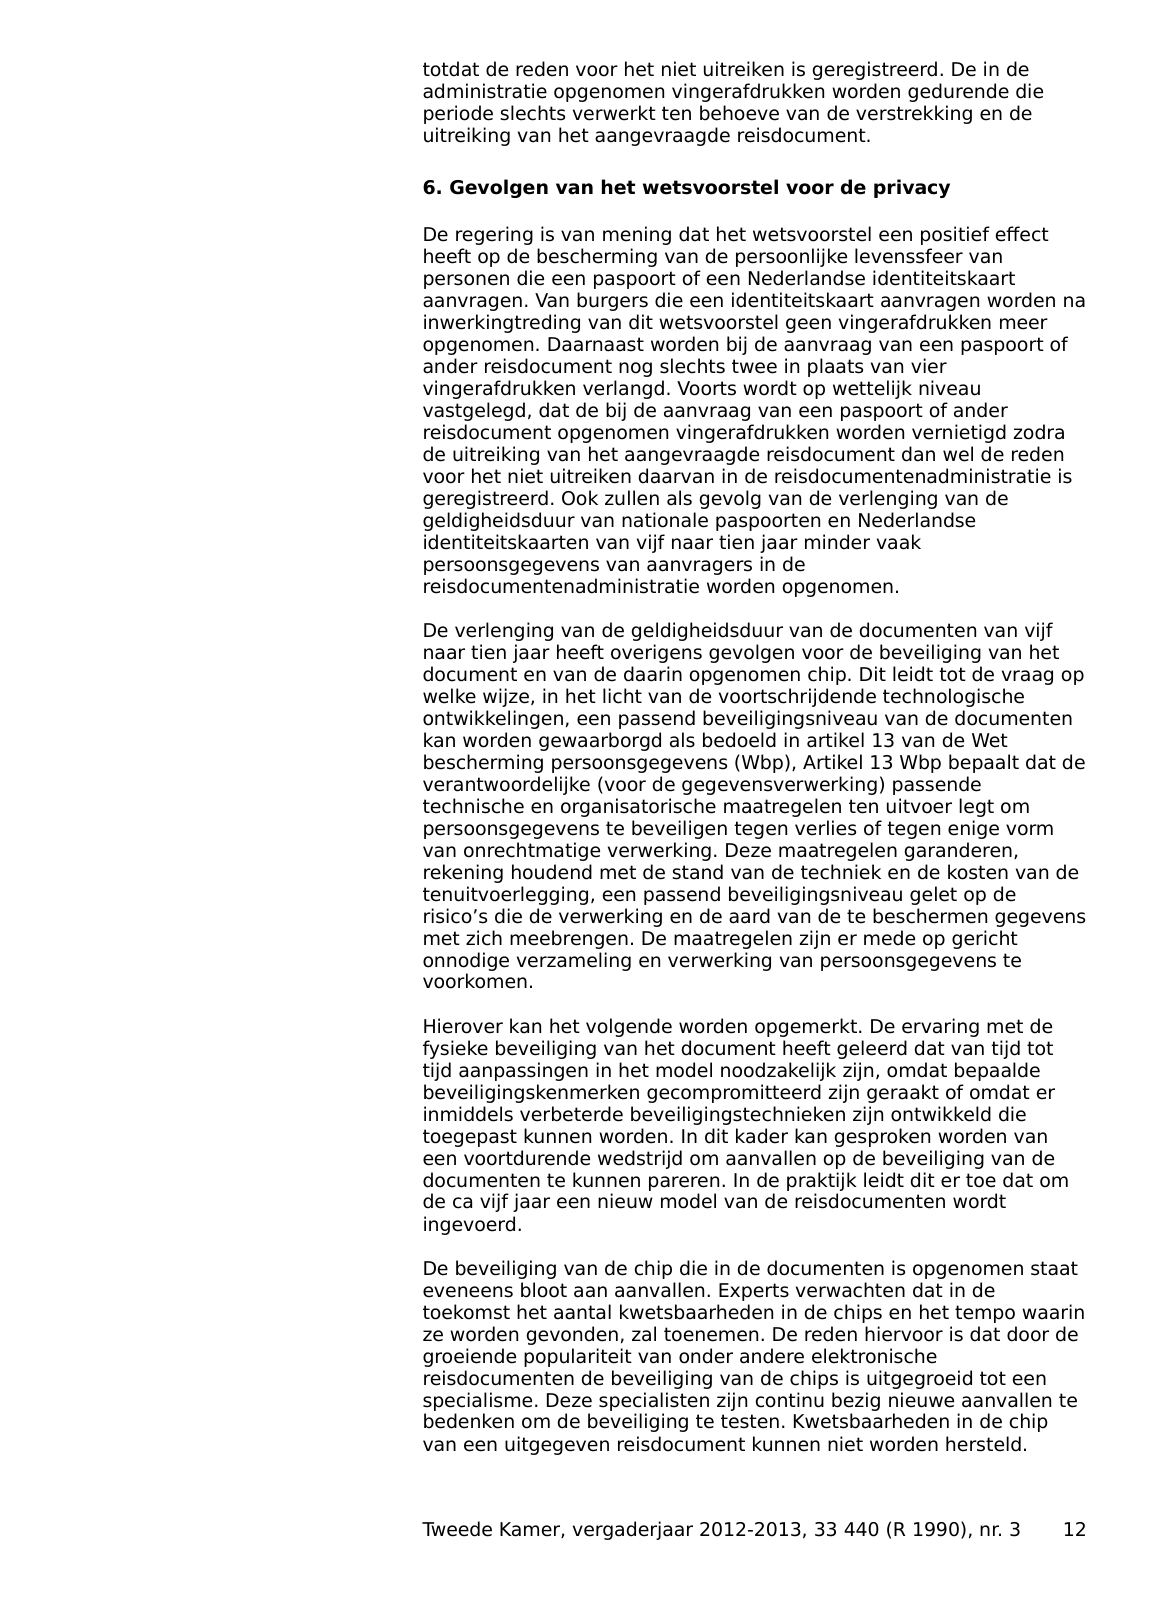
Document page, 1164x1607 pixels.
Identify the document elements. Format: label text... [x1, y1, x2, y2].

text De regering is van mening dat het wetsvoorstel een positief effect heeft op de bescherming van de persoonlijke levenssfeer van personen die een paspoort of een Nederlandse identiteitskaart aanvragen. Van burgers die een identiteitskaart aanvragen worden na inwerkingtreding van dit wetsvoorstel geen vingerafdrukken meer opgenomen. Daarnaast worden bij de aanvraag van een paspoort of ander reisdocument nog slechts twee in plaats van vier vingerafdrukken verlangd. Voorts wordt op wettelijk niveau vastgelegd, dat de bij de aanvraag van een paspoort of ander reisdocument opgenomen vingerafdrukken worden vernietigd zodra de uitreiking van het aangevraagde reisdocument dan wel de reden voor het niet uitreiken daarvan in de reisdocumentenadministratie is geregistreerd. Ook zullen als gevolg van de verlenging van de geldigheidsduur van nationale paspoorten en Nederlandse identiteitskaarten van vijf naar tien jaar minder vaak persoonsgegevens van aanvragers in de reisdocumentenadministratie worden opgenomen. [422, 224, 1087, 598]
text Hierover kan het volgende worden opgemerkt. De ervaring met de fysieke beveiliging van het document heeft geleerd dat van tijd tot tijd aanpassingen in het model noodzakelijk zijn, omdat bepaalde beveiligingskenmerken gecompromitteerd zijn geraakt of omdat er inmiddels verbeterde beveiligingstechnieken zijn ontwikkeld die toegepast kunnen worden. In dit kader kan gesproken worden van een voortdurende wedstrijd om aanvallen op de beveiliging van de documenten te kunnen pareren. In de praktijk leidt dit er toe dat om de ca vijf jaar een nieuw model van de reisdocumenten wordt ingevoerd. [422, 1016, 1087, 1235]
text De verlenging van de geldigheidsduur van de documenten van vijf naar tien jaar heeft overigens gevolgen voor de beveiliging van het document en van de daarin opgenomen chip. Dit leidt tot de vraag op welke wijze, in het licht van de voortschrijdende technologische ontwikkelingen, een passend beveiligingsniveau van de documenten kan worden gewaarborgd als bedoeld in artikel 13 van de Wet bescherming persoonsgegevens (Wbp), Artikel 13 Wbp bepaalt dat de verantwoordelijke (voor de gegevensverwerking) passende technische en organisatorische maatregelen ten uitvoer legt om persoonsgegevens te beveiligen tegen verlies of tegen enige vorm van onrechtmatige verwerking. Deze maatregelen garanderen, rekening houdend met de stand van de techniek en de kosten van de tenuitvoerlegging, een passend beveiligingsniveau gelet op de risico’s die de verwerking en de aard van de te beschermen gegevens met zich meebrengen. De maatregelen zijn er mede op gericht onnodige verzameling en verwerking van persoonsgegevens te voorkomen. [422, 620, 1087, 993]
subtitle 6. Gevolgen van het wetsvoorstel voor de privacy [422, 177, 1087, 199]
text De beveiliging van de chip die in de documenten is opgenomen staat eveneens bloot aan aanvallen. Experts verwachten dat in de toekomst het aantal kwetsbaarheden in de chips en het tempo waarin ze worden gevonden, zal toenemen. De reden hiervoor is dat door de groeiende populariteit van onder andere elektronische reisdocumenten de beveiliging van de chips is uitgegroeid tot een specialisme. Deze specialisten zijn continu bezig nieuwe aanvallen te bedenken om de beveiliging te testen. Kwetsbaarheden in de chip van een uitgegeven reisdocument kunnen niet worden hersteld. [422, 1258, 1087, 1455]
text totdat de reden voor het niet uitreiken is geregistreerd. De in de administratie opgenomen vingerafdrukken worden gedurende die periode slechts verwerkt ten behoeve van de verstrekking en de uitreiking van het aangevraagde reisdocument. [422, 59, 1087, 147]
